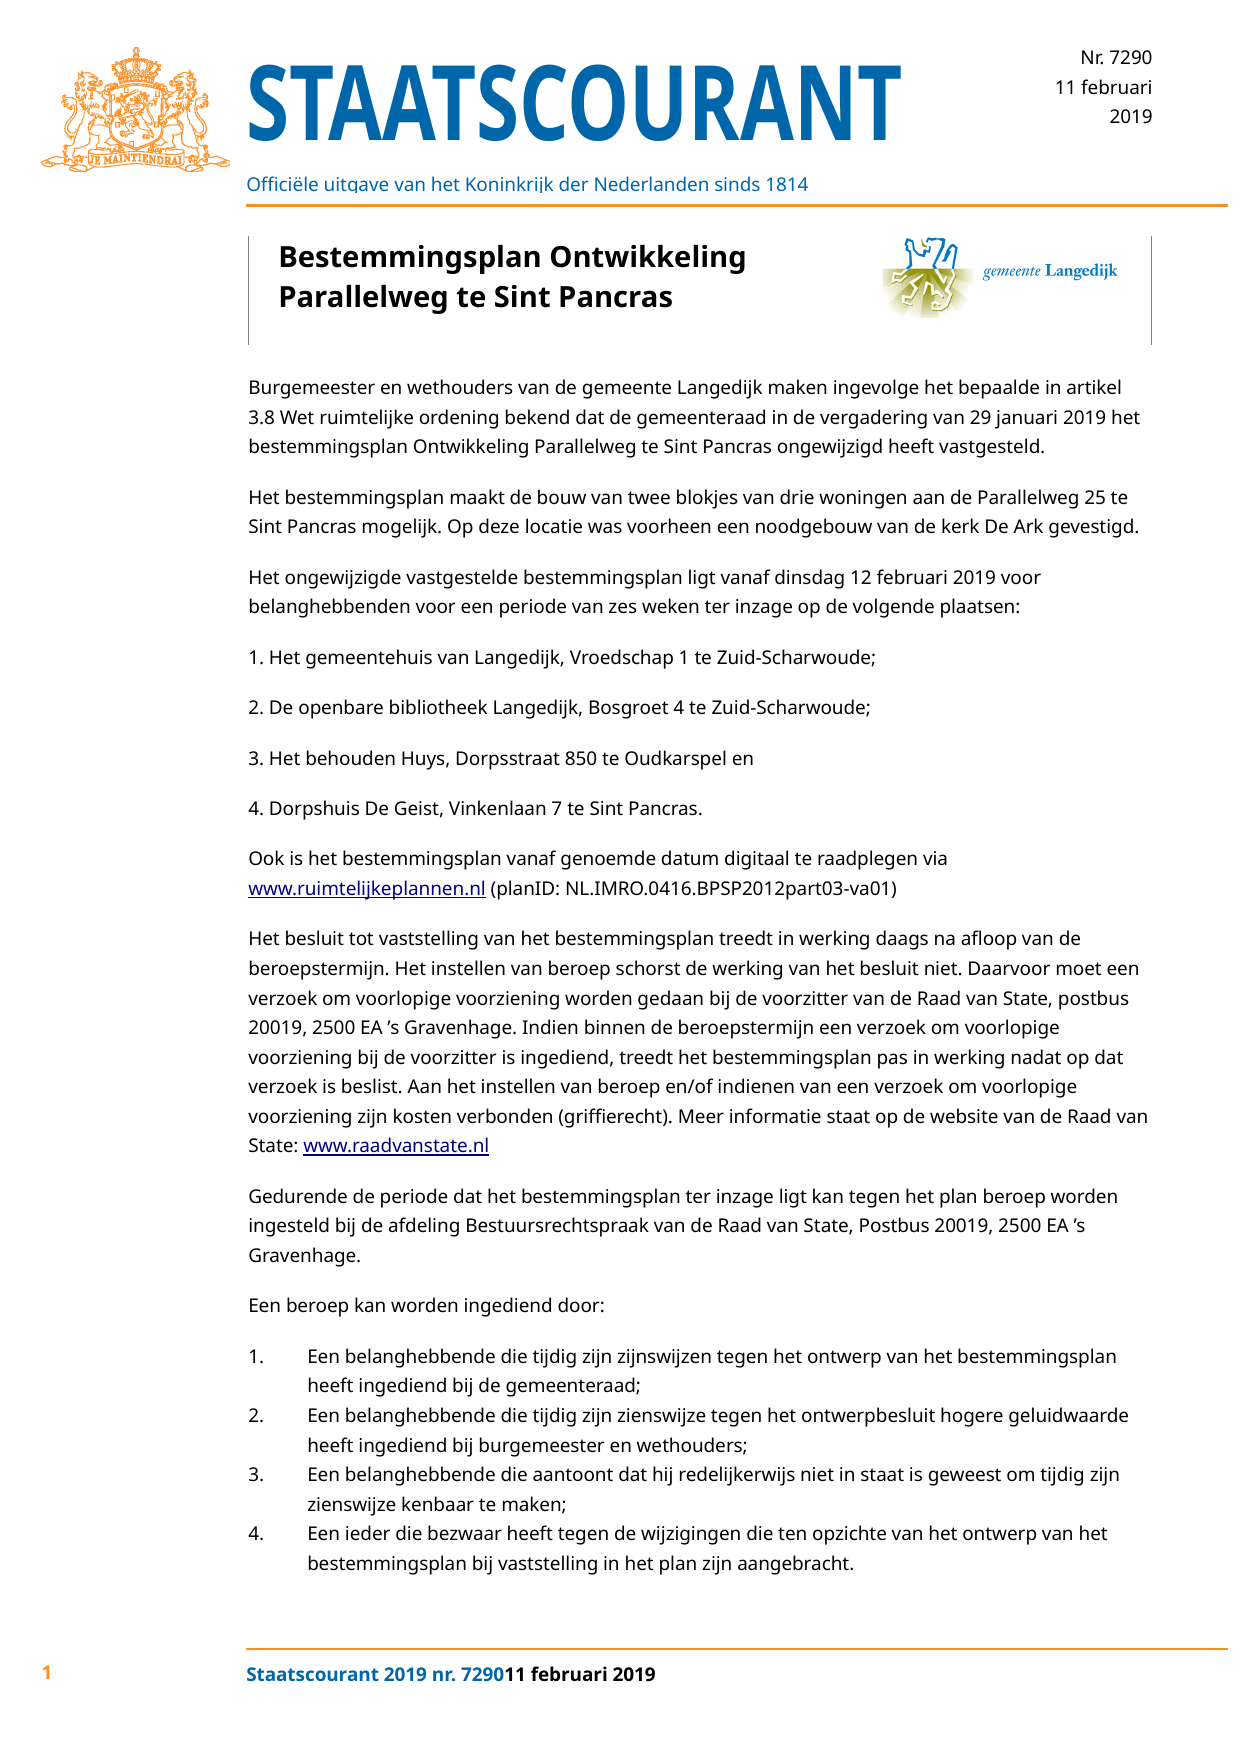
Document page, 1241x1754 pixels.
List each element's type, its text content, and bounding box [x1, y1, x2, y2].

list Een belanghebbende die tijdig zijn zijnswijzen tegen het ontwerp van het bestemmingsplan heeft ingediend bij de gemeenteraad; [248, 1343, 1152, 1398]
list Een ieder die bezwaar heeft tegen de wijzigingen die ten opzichte van het ontwerp van het bestemmingsplan bij vaststelling in het plan zijn aangebracht. [248, 1521, 1152, 1576]
text 1. Het gemeentehuis van Langedijk, Vroedschap 1 te Zuid-Scharwoude; [248, 644, 1152, 669]
text 3. Het behouden Huys, Dorpsstraat 850 te Oudkarspel en [248, 745, 1152, 770]
text Het ongewijzigde vastgestelde bestemmingsplan ligt vanaf dinsdag 12 februari 2019 voor belanghebbenden voor een periode van zes weken ter inzage op de volgende plaatsen: [248, 564, 1152, 619]
table_header [850, 236, 1151, 345]
text Gedurende de periode dat het bestemmingsplan ter inzage ligt kan tegen het plan beroep worden ingesteld bij de afdeling Bestuursrechtspraak van de Raad van State, Postbus 20019, 2500 EA ’s Gravenhage. [248, 1183, 1152, 1268]
table_header Bestemmingsplan Ontwikkeling Parallelweg te Sint Pancras [249, 236, 850, 345]
text Een beroep kan worden ingediend door: [248, 1293, 1152, 1318]
list Een belanghebbende die tijdig zijn zienswijze tegen het ontwerpbesluit hogere geluidwaarde heeft ingediend bij burgemeester en wethouders; [248, 1402, 1152, 1457]
text Het bestemmingsplan maakt de bouw van twee blokjes van drie woningen aan de Parallelweg 25 te Sint Pancras mogelijk. Op deze locatie was voorheen een noodgebouw van de kerk De Ark gevestigd. [248, 484, 1152, 539]
text Het besluit tot vaststelling van het bestemmingsplan treedt in werking daags na afloop van de beroepstermijn. Het instellen van beroep schorst de werking van het besluit niet. Daarvoor moet een verzoek om voorlopige voorziening worden gedaan bij de voorzitter van de Raad van State, postbus 20019, 2500 EA ’s Gravenhage. Indien binnen de beroepstermijn een verzoek om voorlopige voorziening bij de voorzitter is ingediend, treedt het bestemmingsplan pas in werking nadat op dat verzoek is beslist. Aan het instellen van beroep en/of indienen van een verzoek om voorlopige voorziening zijn kosten verbonden (griffierecht). Meer informatie staat op de website van de Raad van State: www.raadvanstate.nl [248, 926, 1152, 1158]
text 2. De openbare bibliotheek Langedijk, Bosgroet 4 te Zuid-Scharwoude; [248, 694, 1152, 720]
text Ook is het bestemmingsplan vanaf genoemde datum digitaal te raadplegen via www.ruimtelijkeplannen.nl (planID: NL.IMRO.0416.BPSP2012part03-va01) [248, 846, 1152, 901]
picture [41, 47, 231, 172]
text 4. Dorpshuis De Geist, Vinkenlaan 7 te Sint Pancras. [248, 795, 1152, 821]
list Een belanghebbende die aantoont dat hij redelijkerwijs niet in staat is geweest om tijdig zijn zienswijze kenbaar te maken; [248, 1461, 1152, 1517]
picture [882, 236, 1119, 318]
text Burgemeester en wethouders van de gemeente Langedijk maken ingevolge het bepaalde in artikel 3.8 Wet ruimtelijke ordening bekend dat de gemeenteraad in de vergadering van 29 januari 2019 het bestemmingsplan Ontwikkeling Parallelweg te Sint Pancras ongewijzigd heeft vastgesteld. [248, 374, 1152, 459]
